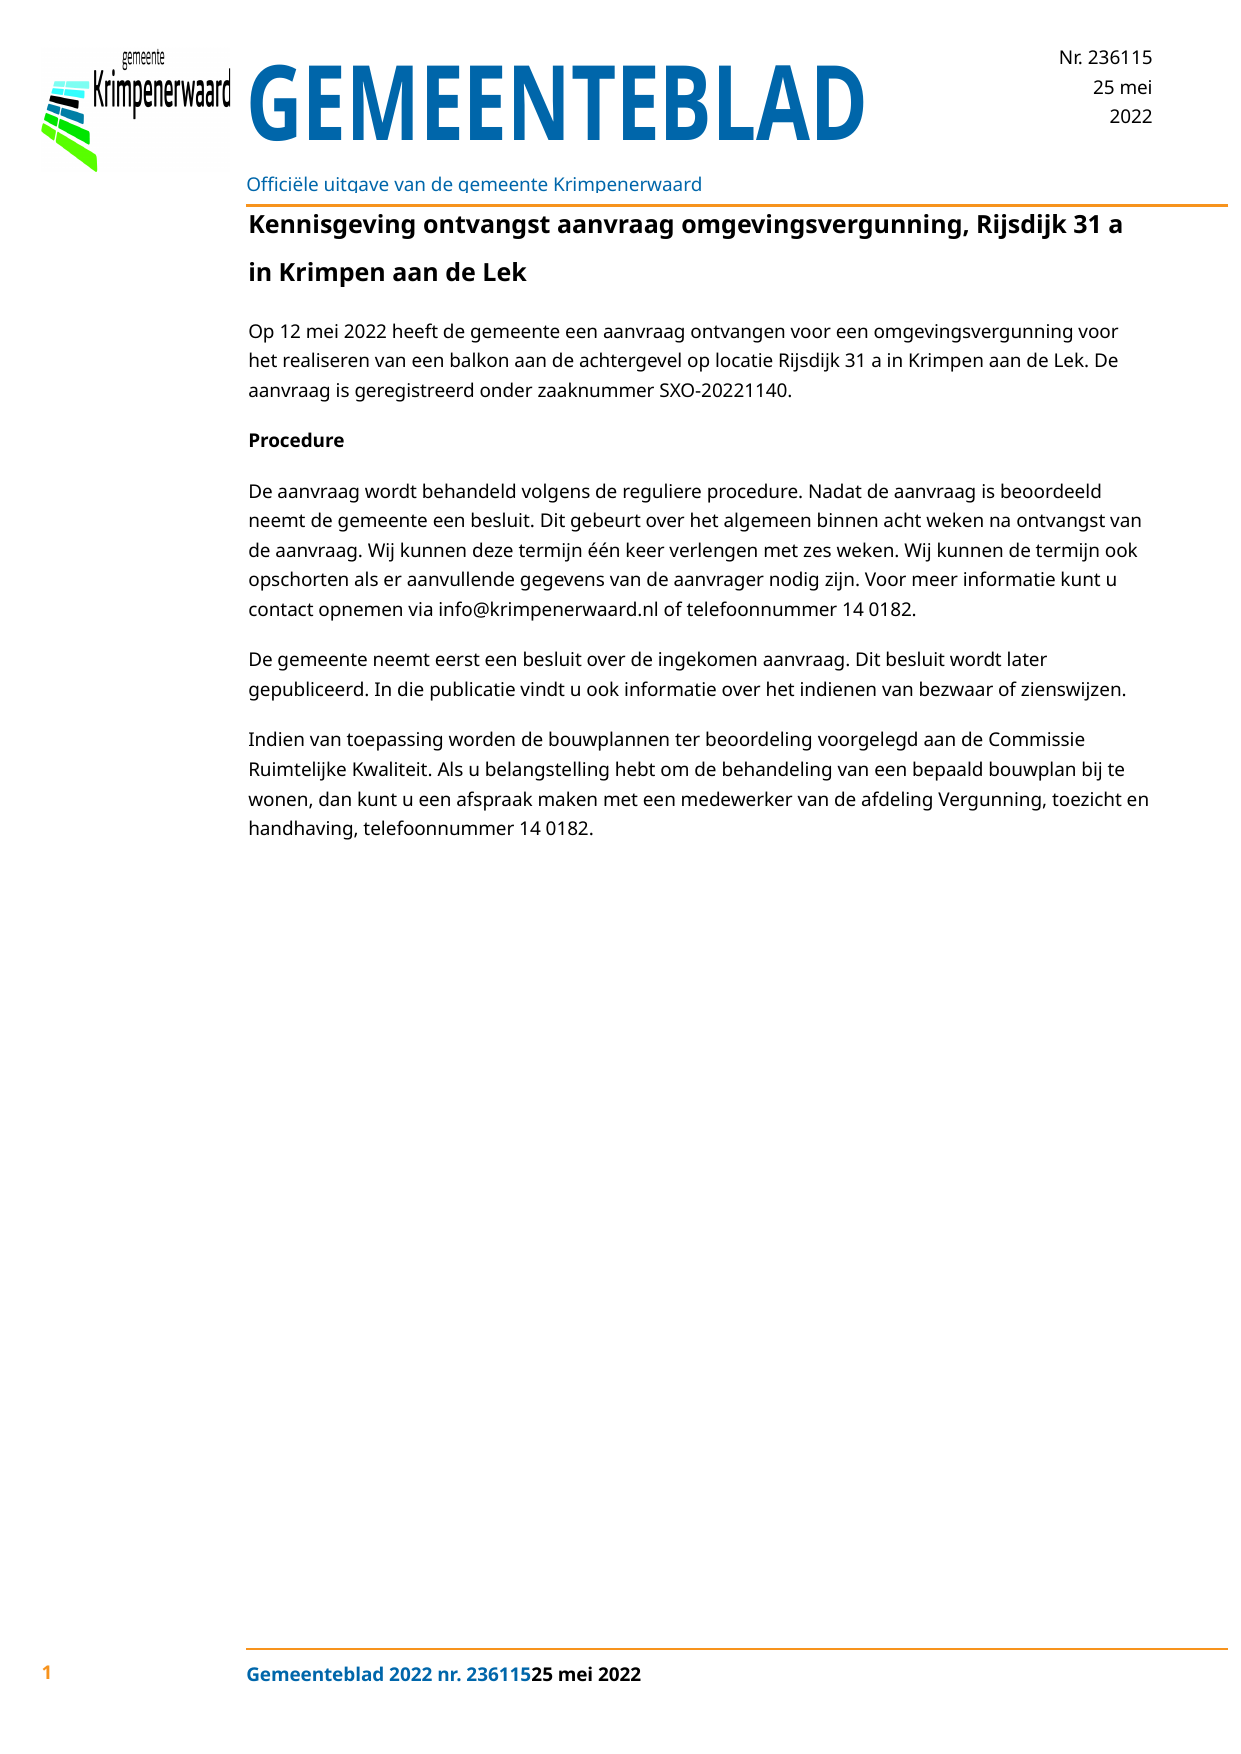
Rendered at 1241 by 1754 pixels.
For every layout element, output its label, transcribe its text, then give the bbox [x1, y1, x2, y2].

text De aanvraag wordt behandeld volgens de reguliere procedure. Nadat de aanvraag is beoordeeld neemt de gemeente een besluit. Dit gebeurt over het algemeen binnen acht weken na ontvangst van de aanvraag. Wij kunnen deze termijn één keer verlengen met zes weken. Wij kunnen de termijn ook opschorten als er aanvullende gegevens van de aanvrager nodig zijn. Voor meer informatie kunt u contact opnemen via info@krimpenerwaard.nl of telefoonnummer 14 0182. [248, 478, 1152, 622]
picture [41, 47, 231, 172]
text Indien van toepassing worden de bouwplannen ter beoordeling voorgelegd aan de Commissie Ruimtelijke Kwaliteit. Als u belangstelling hebt om de behandeling van een bepaald bouwplan bij te wonen, dan kunt u een afspraak maken met een medewerker van de afdeling Vergunning, toezicht en handhaving, telefoonnummer 14 0182. [248, 727, 1152, 841]
text Op 12 mei 2022 heeft de gemeente een aanvraag ontvangen voor een omgevingsvergunning voor het realiseren van een balkon aan de achtergevel op locatie Rijsdijk 31 a in Krimpen aan de Lek. De aanvraag is geregistreerd onder zaaknummer SXO-20221140. [248, 318, 1152, 403]
text De gemeente neemt eerst een besluit over de ingekomen aanvraag. Dit besluit wordt later gepubliceerd. In die publicatie vindt u ook informatie over het indienen van bezwaar of zienswijzen. [248, 647, 1152, 702]
text Kennisgeving ontvangst aanvraag omgevingsvergunning, Rijsdijk 31 a in Krimpen aan de Lek [248, 207, 1152, 288]
text Procedure [248, 427, 1152, 453]
